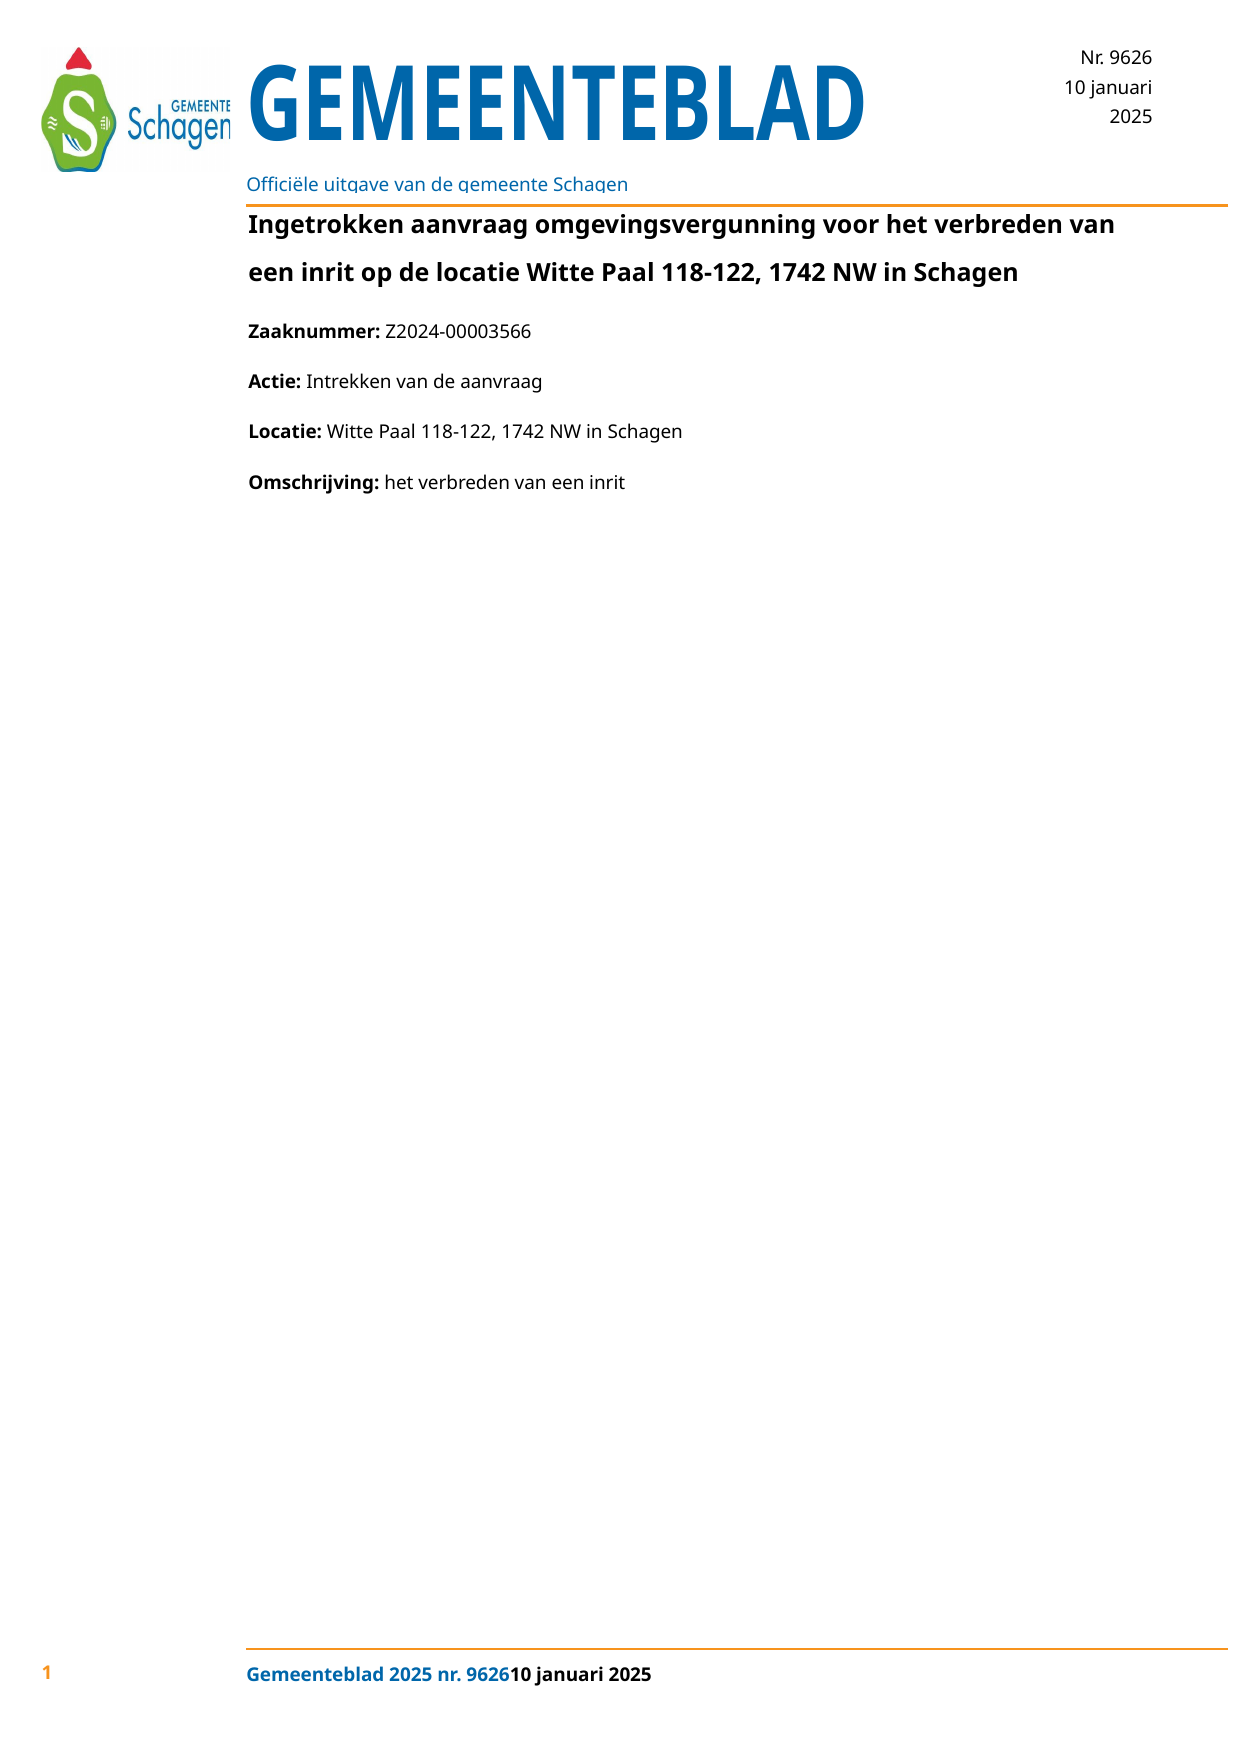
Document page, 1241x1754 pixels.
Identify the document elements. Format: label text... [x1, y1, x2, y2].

text Locatie: Witte Paal 118-122, 1742 NW in Schagen [248, 419, 1152, 444]
text Actie: Intrekken van de aanvraag [248, 368, 1152, 394]
text Ingetrokken aanvraag omgevingsvergunning voor het verbreden van een inrit op de locatie Witte Paal 118-122, 1742 NW in Schagen [248, 207, 1152, 288]
text Omschrijving: het verbreden van een inrit [248, 469, 1152, 495]
picture [41, 47, 231, 172]
text Zaaknummer: Z2024-00003566 [248, 318, 1152, 344]
